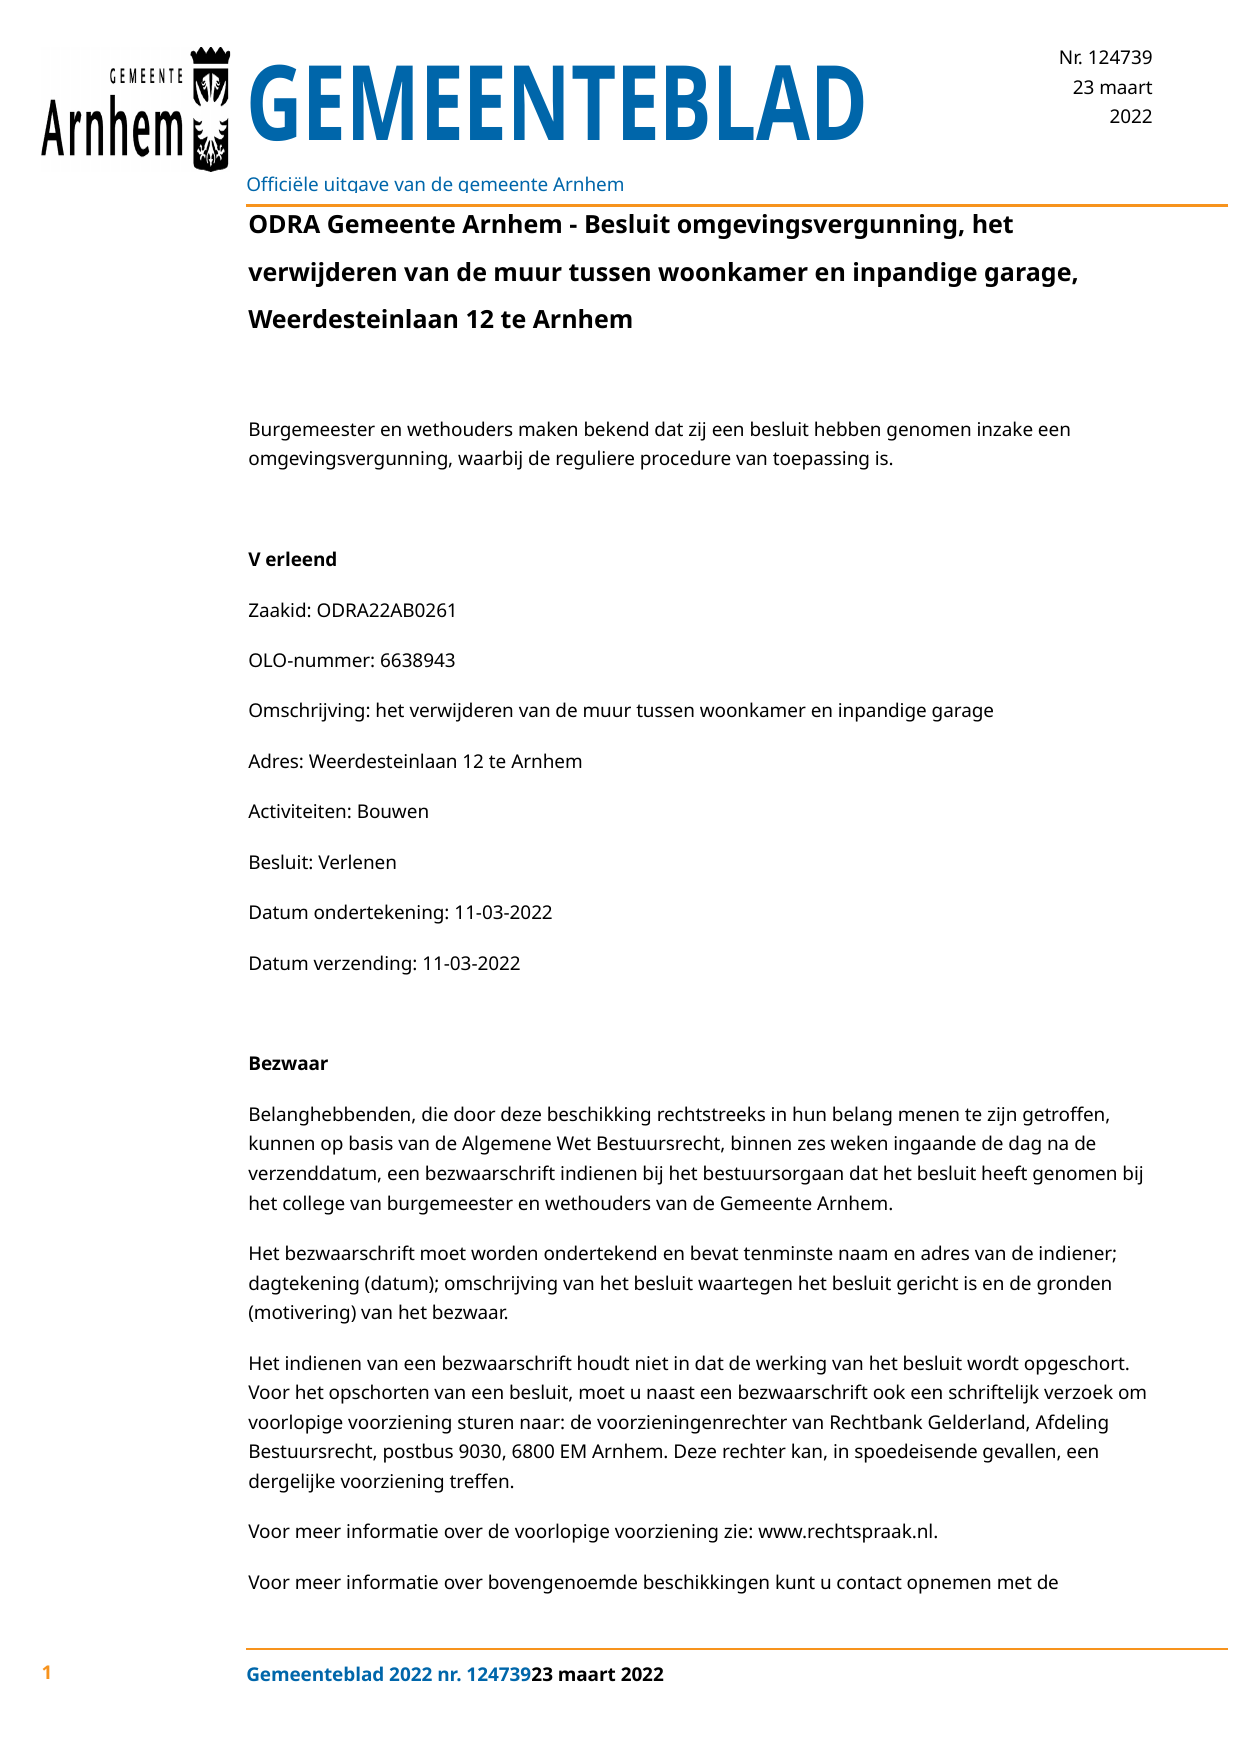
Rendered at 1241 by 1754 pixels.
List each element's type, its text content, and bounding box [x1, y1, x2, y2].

text Omschrijving: het verwijderen van de muur tussen woonkamer en inpandige garage [248, 698, 1152, 723]
text V erleend [248, 546, 1152, 572]
text Zaakid: ODRA22AB0261 [248, 597, 1152, 622]
text Voor meer informatie over bovengenoemde beschikkingen kunt u contact opnemen met de [248, 1569, 1152, 1594]
text Burgemeester en wethouders maken bekend dat zij een besluit hebben genomen inzake een omgevingsvergunning, waarbij de reguliere procedure van toepassing is. [248, 416, 1152, 471]
text Adres: Weerdesteinlaan 12 te Arnhem [248, 748, 1152, 774]
text Activiteiten: Bouwen [248, 798, 1152, 824]
text Datum ondertekening: 11-03-2022 [248, 899, 1152, 925]
text Bezwaar [248, 1051, 1152, 1076]
text Belanghebbenden, die door deze beschikking rechtstreeks in hun belang menen te zijn getroffen, kunnen op basis van de Algemene Wet Bestuursrecht, binnen zes weken ingaande de dag na de verzenddatum, een bezwaarschrift indienen bij het bestuursorgaan dat het besluit heeft genomen bij het college van burgemeester en wethouders van de Gemeente Arnhem. [248, 1101, 1152, 1215]
text OLO-nummer: 6638943 [248, 647, 1152, 673]
text Besluit: Verlenen [248, 849, 1152, 874]
text Voor meer informatie over de voorlopige voorziening zie: www.rechtspraak.nl. [248, 1518, 1152, 1544]
text ODRA Gemeente Arnhem - Besluit omgevingsvergunning, het verwijderen van de muur tussen woonkamer en inpandige garage, Weerdesteinlaan 12 te Arnhem [248, 207, 1152, 336]
text Datum verzending: 11-03-2022 [248, 950, 1152, 975]
picture [41, 47, 231, 172]
text Het indienen van een bezwaarschrift houdt niet in dat de werking van het besluit wordt opgeschort. Voor het opschorten van een besluit, moet u naast een bezwaarschrift ook een schriftelijk verzoek om voorlopige voorziening sturen naar: de voorzieningenrechter van Rechtbank Gelderland, Afdeling Bestuursrecht, postbus 9030, 6800 EM Arnhem. Deze rechter kan, in spoedeisende gevallen, een dergelijke voorziening treffen. [248, 1350, 1152, 1494]
text Het bezwaarschrift moet worden ondertekend en bevat tenminste naam en adres van de indiener; dagtekening (datum); omschrijving van het besluit waartegen het besluit gericht is en de gronden (motivering) van het bezwaar. [248, 1240, 1152, 1325]
